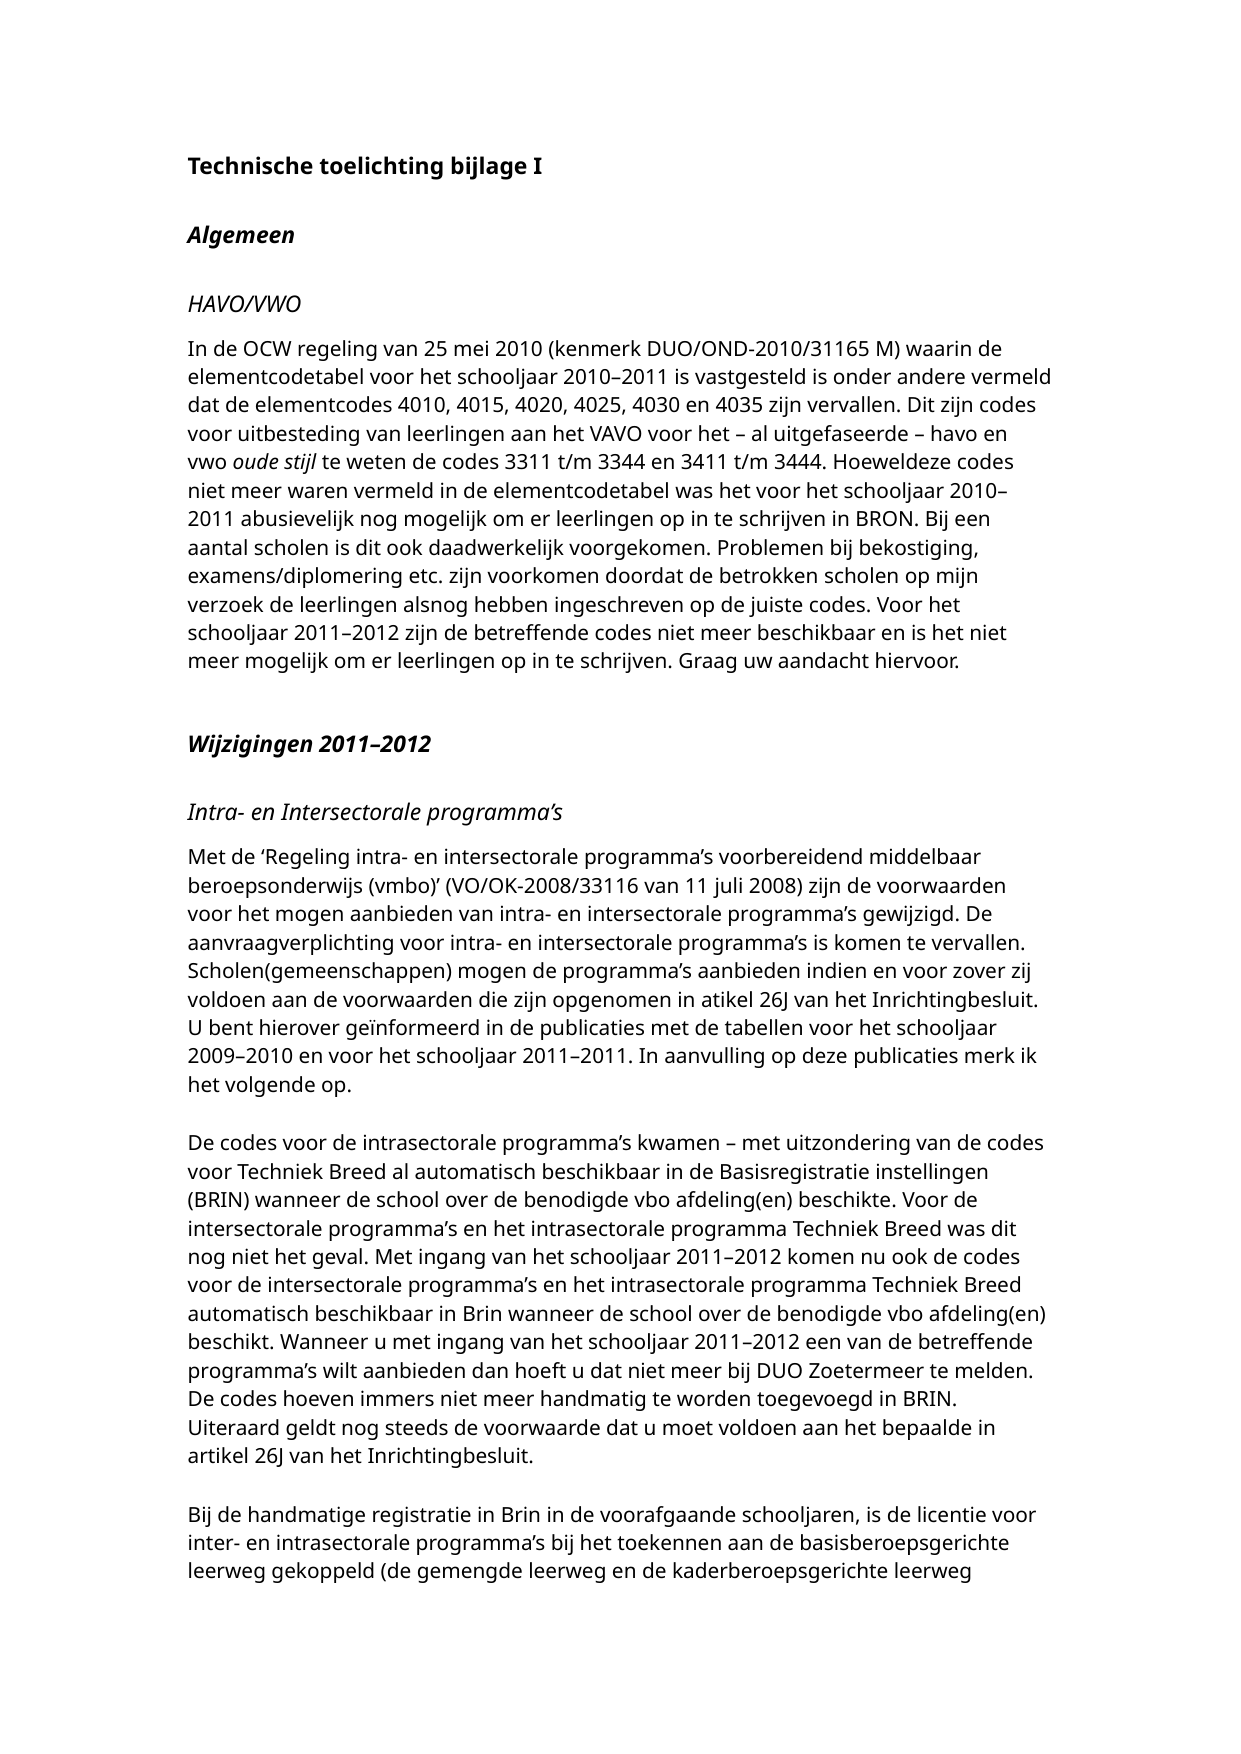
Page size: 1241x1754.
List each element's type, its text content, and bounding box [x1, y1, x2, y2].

text De codes voor de intrasectorale programma’s kwamen – met uitzondering van de codes voor Techniek Breed al automatisch beschikbaar in de Basisregistratie instellingen (BRIN) wanneer de school over de benodigde vbo afdeling(en) beschikte. Voor de intersectorale programma’s en het intrasectorale programma Techniek Breed was dit nog niet het geval. Met ingang van het schooljaar 2011–2012 komen nu ook de codes voor de intersectorale programma’s en het intrasectorale programma Techniek Breed automatisch beschikbaar in Brin wanneer de school over de benodigde vbo afdeling(en) beschikt. Wanneer u met ingang van het schooljaar 2011–2012 een van de betreffende programma’s wilt aanbieden dan hoeft u dat niet meer bij DUO Zoetermeer te melden. De codes hoeven immers niet meer handmatig te worden toegevoegd in BRIN. Uiteraard geldt nog steeds de voorwaarde dat u moet voldoen aan het bepaalde in artikel 26J van het Inrichtingbesluit. [187, 1128, 1053, 1470]
subtitle Technische toelichting bijlage I [187, 150, 1053, 181]
text Met de ‘Regeling intra- en intersectorale programma’s voorbereidend middelbaar beroepsonderwijs (vmbo)’ (VO/OK-2008/33116 van 11 juli 2008) zijn de voorwaarden voor het mogen aanbieden van intra- en intersectorale programma’s gewijzigd. De aanvraagverplichting voor intra- en intersectorale programma’s is komen te vervallen. Scholen(gemeenschappen) mogen de programma’s aanbieden indien en voor zover zij voldoen aan de voorwaarden die zijn opgenomen in atikel 26J van het Inrichtingbesluit. U bent hierover geïnformeerd in de publicaties met de tabellen voor het schooljaar 2009–2010 en voor het schooljaar 2011–2011. In aanvulling op deze publicaties merk ik het volgende op. [187, 842, 1053, 1098]
text In de OCW regeling van 25 mei 2010 (kenmerk DUO/OND-2010/31165 M) waarin de elementcodetabel voor het schooljaar 2010–2011 is vastgesteld is onder andere vermeld dat de elementcodes 4010, 4015, 4020, 4025, 4030 en 4035 zijn vervallen. Dit zijn codes voor uitbesteding van leerlingen aan het VAVO voor het – al uitgefaseerde – havo en vwo oude stijl te weten de codes 3311 t/m 3344 en 3411 t/m 3444. Hoeweldeze codes niet meer waren vermeld in de elementcodetabel was het voor het schooljaar 2010–2011 abusievelijk nog mogelijk om er leerlingen op in te schrijven in BRON. Bij een aantal scholen is dit ook daadwerkelijk voorgekomen. Problemen bij bekostiging, examens/diplomering etc. zijn voorkomen doordat de betrokken scholen op mijn verzoek de leerlingen alsnog hebben ingeschreven op de juiste codes. Voor het schooljaar 2011–2012 zijn de betreffende codes niet meer beschikbaar en is het niet meer mogelijk om er leerlingen op in te schrijven. Graag uw aandacht hiervoor. [187, 334, 1053, 675]
subtitle Algemeen [187, 219, 1053, 250]
subtitle HAVO/VWO [187, 287, 1053, 319]
subtitle Wijzigingen 2011–2012 [187, 727, 1053, 759]
subtitle Intra- en Intersectorale programma’s [187, 796, 1053, 827]
text Bij de handmatige registratie in Brin in de voorafgaande schooljaren, is de licentie voor inter- en intrasectorale programma’s bij het toekennen aan de basisberoepsgerichte leerweg gekoppeld (de gemengde leerweg en de kaderberoepsgerichte leerweg [187, 1500, 1053, 1585]
